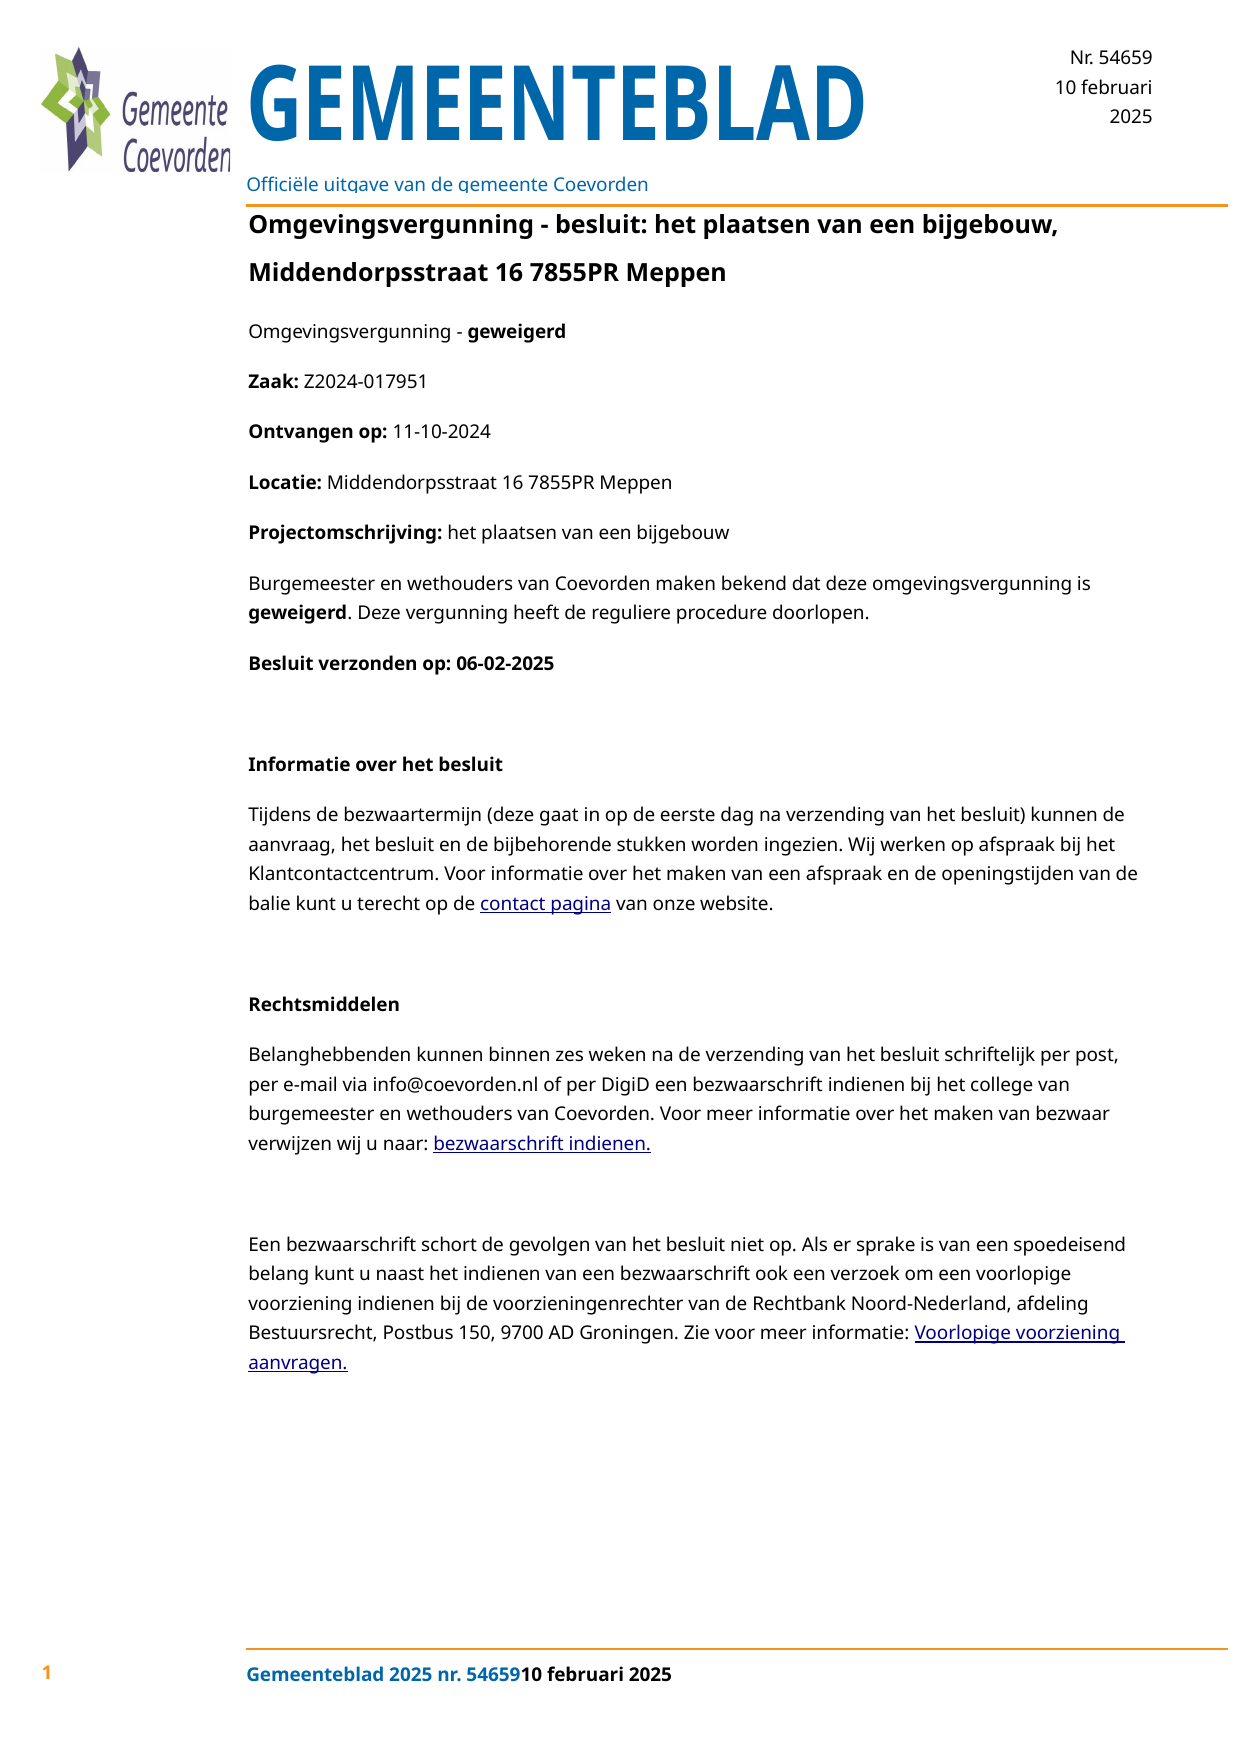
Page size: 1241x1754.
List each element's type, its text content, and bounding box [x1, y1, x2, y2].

text Omgevingsvergunning - besluit: het plaatsen van een bijgebouw, Middendorpsstraat 16 7855PR Meppen [248, 207, 1152, 288]
text Tijdens de bezwaartermijn (deze gaat in op de eerste dag na verzending van het besluit) kunnen de aanvraag, het besluit en de bijbehorende stukken worden ingezien. Wij werken op afspraak bij het Klantcontactcentrum. Voor informatie over het maken van een afspraak en de openingstijden van de balie kunt u terecht op de contact pagina van onze website. [248, 801, 1152, 916]
text Burgemeester en wethouders van Coevorden maken bekend dat deze omgevingsvergunning is geweigerd. Deze vergunning heeft de reguliere procedure doorlopen. [248, 570, 1152, 625]
text Een bezwaarschrift schort de gevolgen van het besluit niet op. Als er sprake is van een spoedeisend belang kunt u naast het indienen van een bezwaarschrift ook een verzoek om een voorlopige voorziening indienen bij de voorzieningenrechter van de Rechtbank Noord-Nederland, afdeling Bestuursrecht, Postbus 150, 9700 AD Groningen. Zie voor meer informatie: Voorlopige voorziening aanvragen. [248, 1231, 1152, 1375]
text Projectomschrijving: het plaatsen van een bijgebouw [248, 519, 1152, 545]
text Locatie: Middendorpsstraat 16 7855PR Meppen [248, 469, 1152, 495]
text Rechtsmiddelen [248, 991, 1152, 1017]
text Zaak: Z2024-017951 [248, 368, 1152, 394]
text Omgevingsvergunning - geweigerd [248, 318, 1152, 344]
picture [41, 47, 231, 172]
text Belanghebbenden kunnen binnen zes weken na de verzending van het besluit schriftelijk per post, per e-mail via info@coevorden.nl of per DigiD een bezwaarschrift indienen bij het college van burgemeester en wethouders van Coevorden. Voor meer informatie over het maken van bezwaar verwijzen wij u naar: bezwaarschrift indienen. [248, 1041, 1152, 1156]
text Besluit verzonden op: 06-02-2025 [248, 650, 1152, 676]
text Ontvangen op: 11-10-2024 [248, 419, 1152, 444]
text Informatie over het besluit [248, 751, 1152, 777]
